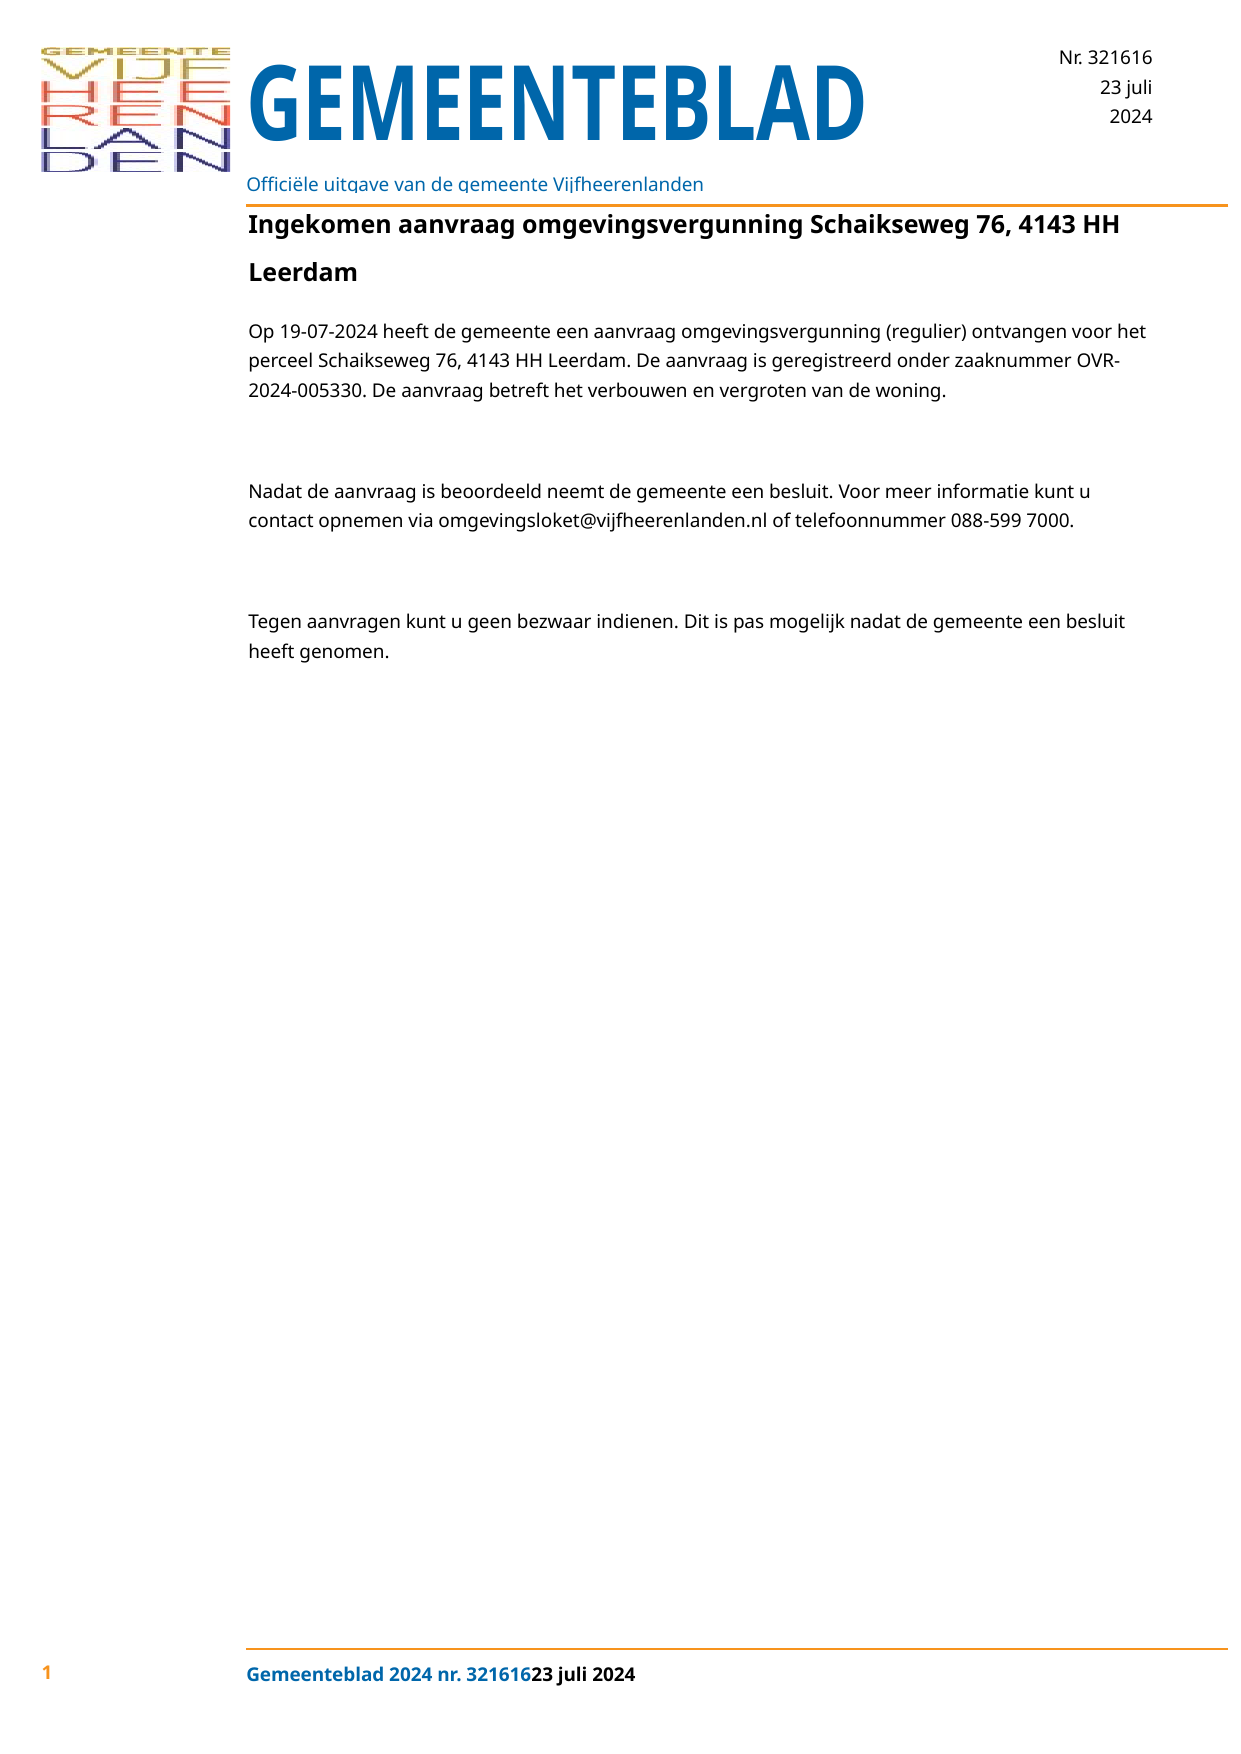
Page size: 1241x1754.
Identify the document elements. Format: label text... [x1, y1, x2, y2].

text Op 19-07-2024 heeft de gemeente een aanvraag omgevingsvergunning (regulier) ontvangen voor het perceel Schaikseweg 76, 4143 HH Leerdam. De aanvraag is geregistreerd onder zaaknummer OVR-2024-005330. De aanvraag betreft het verbouwen en vergroten van de woning. [248, 318, 1152, 403]
text Ingekomen aanvraag omgevingsvergunning Schaikseweg 76, 4143 HH Leerdam [248, 207, 1152, 288]
picture [41, 47, 231, 172]
text Tegen aanvragen kunt u geen bezwaar indienen. Dit is pas mogelijk nadat de gemeente een besluit heeft genomen. [248, 608, 1152, 664]
text Nadat de aanvraag is beoordeeld neemt de gemeente een besluit. Voor meer informatie kunt u contact opnemen via omgevingsloket@vijfheerenlanden.nl of telefoonnummer 088-599 7000. [248, 478, 1152, 533]
